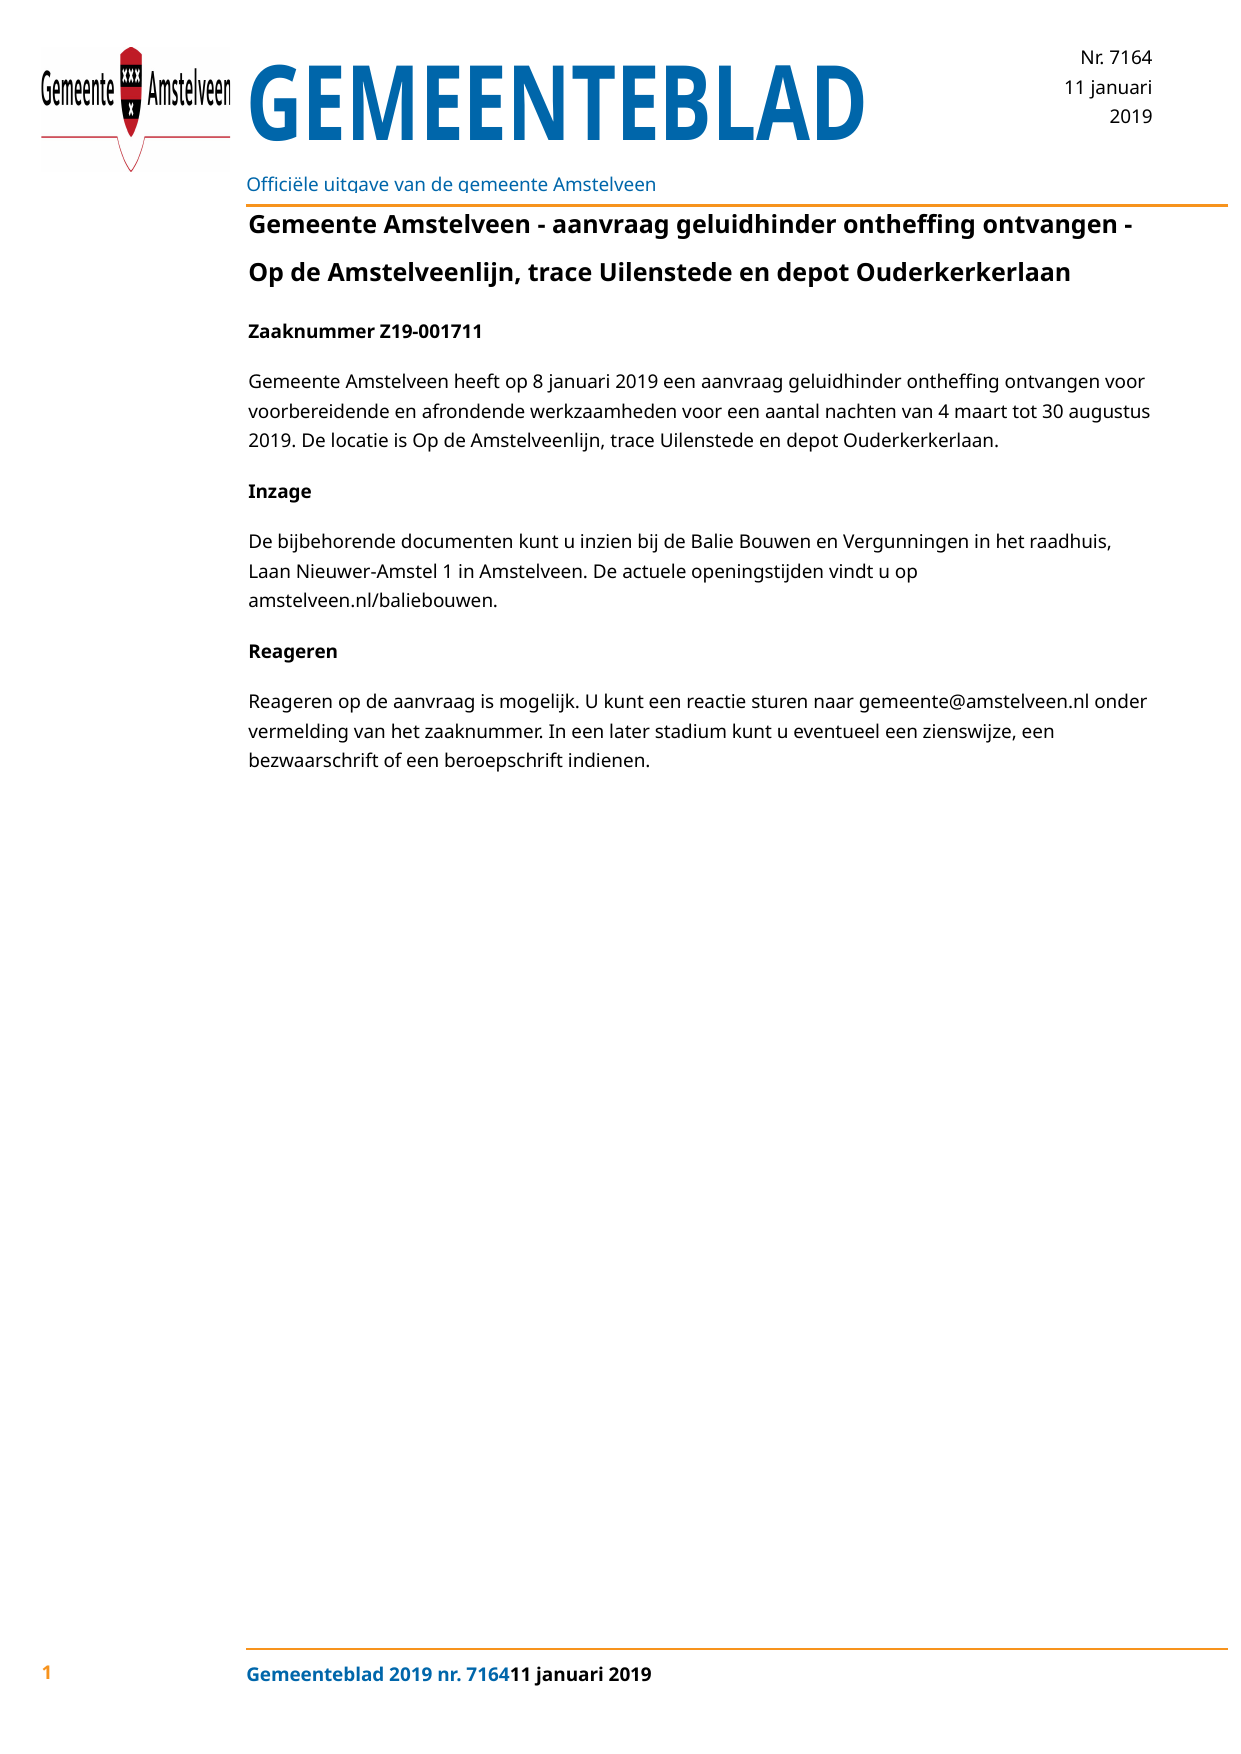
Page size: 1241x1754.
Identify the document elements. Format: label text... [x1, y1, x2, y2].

picture [41, 47, 231, 172]
text Zaaknummer Z19-001711 [248, 318, 1152, 344]
text Inzage [248, 478, 1152, 504]
text De bijbehorende documenten kunt u inzien bij de Balie Bouwen en Vergunningen in het raadhuis, Laan Nieuwer-Amstel 1 in Amstelveen. De actuele openingstijden vindt u op amstelveen.nl/baliebouwen. [248, 528, 1152, 613]
text Reageren op de aanvraag is mogelijk. U kunt een reactie sturen naar gemeente@amstelveen.nl onder vermelding van het zaaknummer. In een later stadium kunt u eventueel een zienswijze, een bezwaarschrift of een beroepschrift indienen. [248, 688, 1152, 773]
text Reageren [248, 638, 1152, 664]
text Gemeente Amstelveen heeft op 8 januari 2019 een aanvraag geluidhinder ontheffing ontvangen voor voorbereidende en afrondende werkzaamheden voor een aantal nachten van 4 maart tot 30 augustus 2019. De locatie is Op de Amstelveenlijn, trace Uilenstede en depot Ouderkerkerlaan. [248, 368, 1152, 453]
text Gemeente Amstelveen - aanvraag geluidhinder ontheffing ontvangen - Op de Amstelveenlijn, trace Uilenstede en depot Ouderkerkerlaan [248, 207, 1152, 288]
